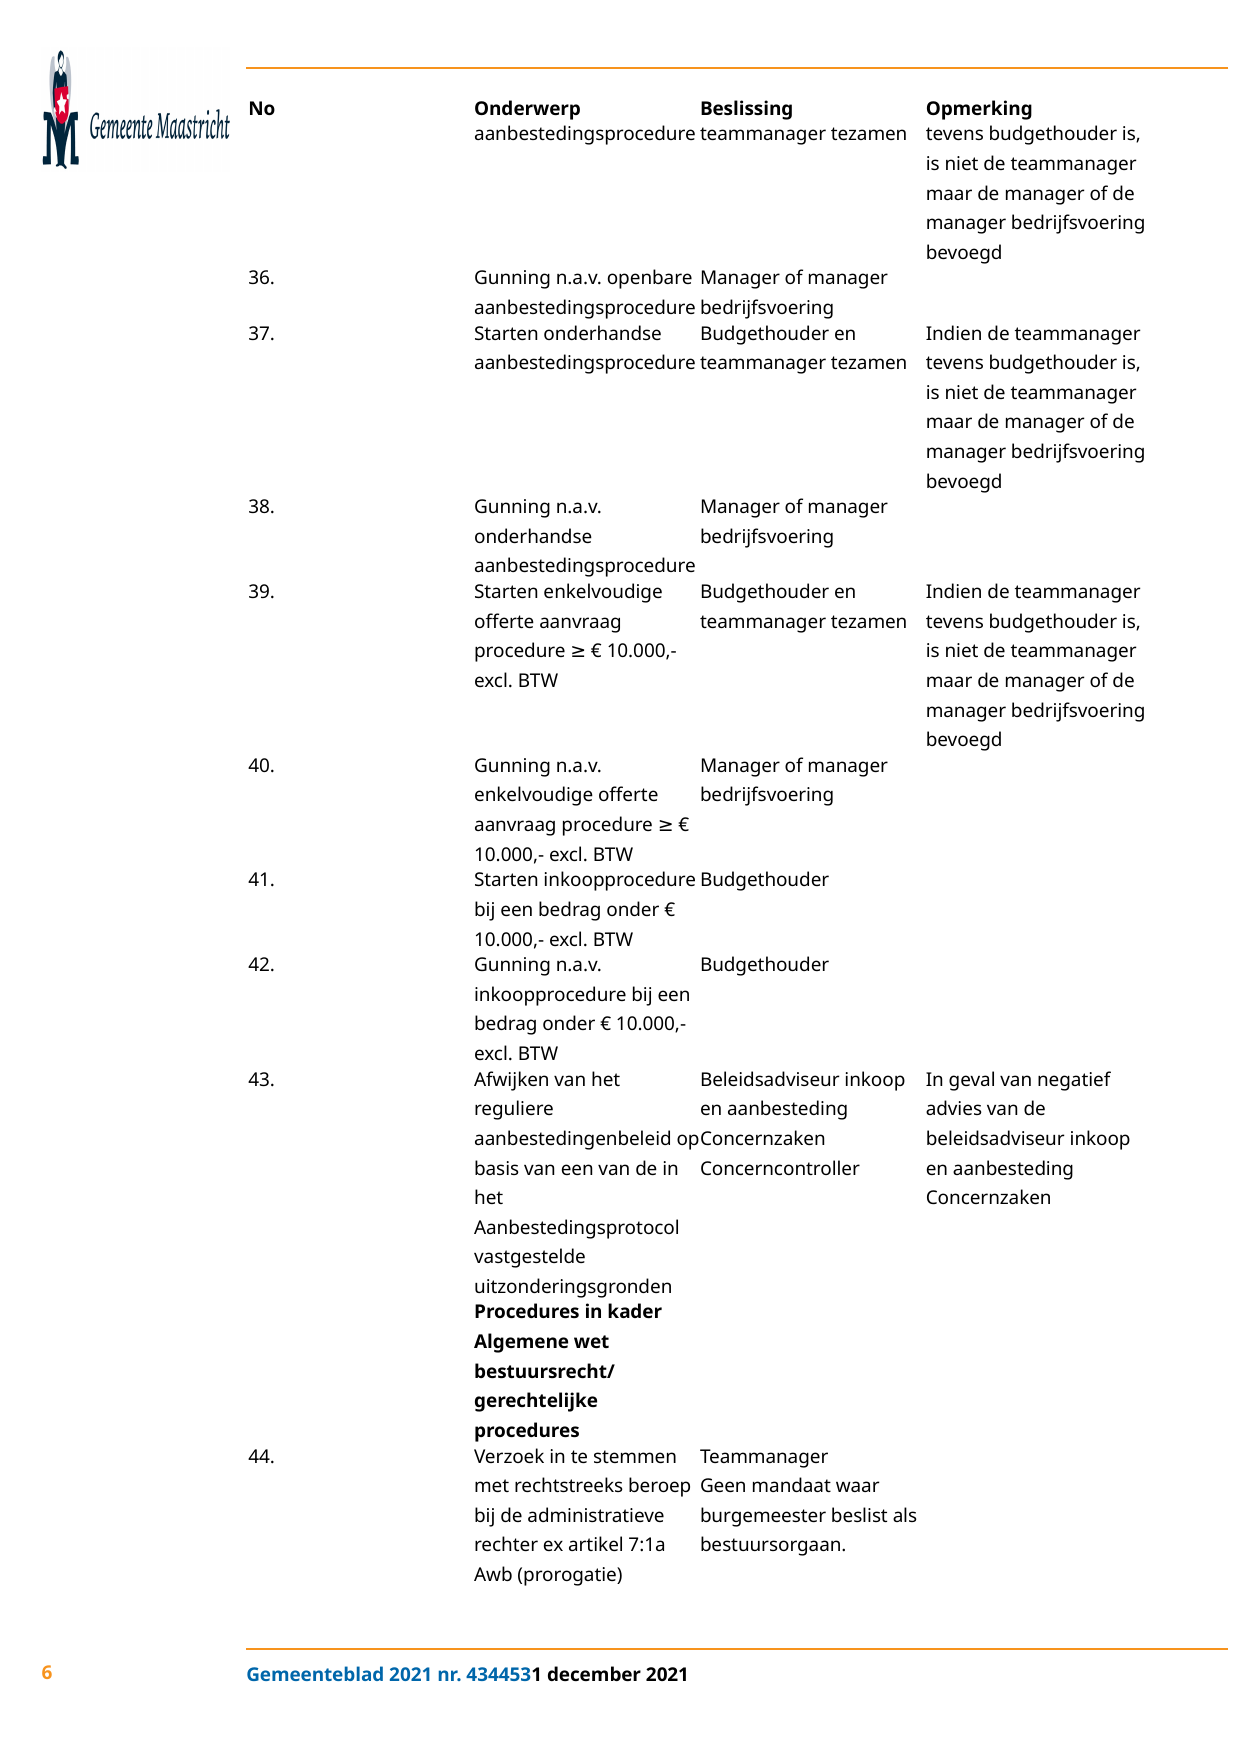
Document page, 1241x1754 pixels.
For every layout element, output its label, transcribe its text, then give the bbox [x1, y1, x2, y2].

table_cell In geval van negatief advies van de beleidsadviseur inkoop en aanbesteding Concernzaken [926, 1066, 1152, 1299]
table_header Beslissing [700, 95, 926, 121]
table_cell tevens budgethouder is, is niet de teammanager maar de manager of de manager bedrijfsvoering bevoegd [926, 121, 1152, 264]
table_cell Beleidsadviseur inkoop en aanbesteding Concernzaken Concerncontroller [700, 1066, 926, 1299]
table_cell Budgethouder [700, 867, 926, 951]
table_cell [700, 1299, 926, 1443]
table_header Opmerking [926, 95, 1152, 121]
table_cell [926, 752, 1152, 867]
table_cell Manager of manager bedrijfsvoering [700, 265, 926, 320]
table_cell [926, 867, 1152, 951]
table_cell Gunning n.a.v. onderhand­se aanbestedingsprocedure [474, 494, 700, 578]
table_cell Gunning n.a.v. openbare aanbestedingsprocedure [474, 265, 700, 320]
table_cell [248, 1299, 474, 1443]
table_cell [248, 752, 474, 867]
table_cell [926, 265, 1152, 320]
table_cell Indien de teammanager tevens budgethouder is, is niet de teammanager maar de manager of de manager bedrijfsvoering bevoegd [926, 320, 1152, 493]
table_cell Procedures in kader Algemene wet bestuursrecht/ gerechtelijke procedures [474, 1299, 700, 1443]
picture [41, 47, 231, 172]
table_cell [248, 494, 474, 578]
table_cell [926, 1299, 1152, 1443]
table_header Onderwerp [474, 95, 700, 121]
table_cell [248, 951, 474, 1066]
table_cell [248, 121, 474, 264]
table_cell Starten enkelvoudige offerte aanvraag procedure ≥ € 10.000,- excl. BTW [474, 579, 700, 752]
table_cell Manager of manager bedrijfsvoering [700, 752, 926, 867]
table_cell Budgethouder en teammanager tezamen [700, 320, 926, 493]
table_cell [248, 265, 474, 320]
table_cell Budgethouder [700, 951, 926, 1066]
table_cell teammanager tezamen [700, 121, 926, 264]
table_cell Manager of manager bedrijfsvoering [700, 494, 926, 578]
table_cell [248, 320, 474, 493]
table_cell [926, 1443, 1152, 1587]
table_cell Budgethouder en teammanager tezamen [700, 579, 926, 752]
table_cell [248, 867, 474, 951]
table_cell [926, 951, 1152, 1066]
table_cell Starten inkoopprocedure bij een bedrag onder € 10.000,- excl. BTW [474, 867, 700, 951]
table_cell Teammanager Geen mandaat waar burgemeester beslist als bestuursorgaan. [700, 1443, 926, 1587]
table_cell aanbestedingsprocedure [474, 121, 700, 264]
table_cell Verzoek in te stemmen met rechtstreeks beroep bij de administratieve rechter ex artikel 7:1a Awb (prorogatie) [474, 1443, 700, 1587]
table_cell Gunning n.a.v. inkoopprocedure bij een bedrag onder € 10.000,- excl. BTW [474, 951, 700, 1066]
table_cell [248, 1443, 474, 1587]
table_cell Starten onderhandse aanbestedingsprocedure [474, 320, 700, 493]
table_header No [248, 95, 474, 121]
table_cell [248, 579, 474, 752]
table_cell Gunning n.a.v. enkelvoudige offerte aanvraag procedure ≥ € 10.000,- excl. BTW [474, 752, 700, 867]
table_cell Indien de teammanager tevens budgethouder is, is niet de teammanager maar de manager of de manager bedrijfsvoering bevoegd [926, 579, 1152, 752]
table_cell [248, 1066, 474, 1299]
table_cell [926, 494, 1152, 578]
table_cell Afwijken van het reguliere aanbestedingenbeleid op basis van een van de in het Aanbestedingsprotocol vastgestelde uitzonderingsgronden [474, 1066, 700, 1299]
